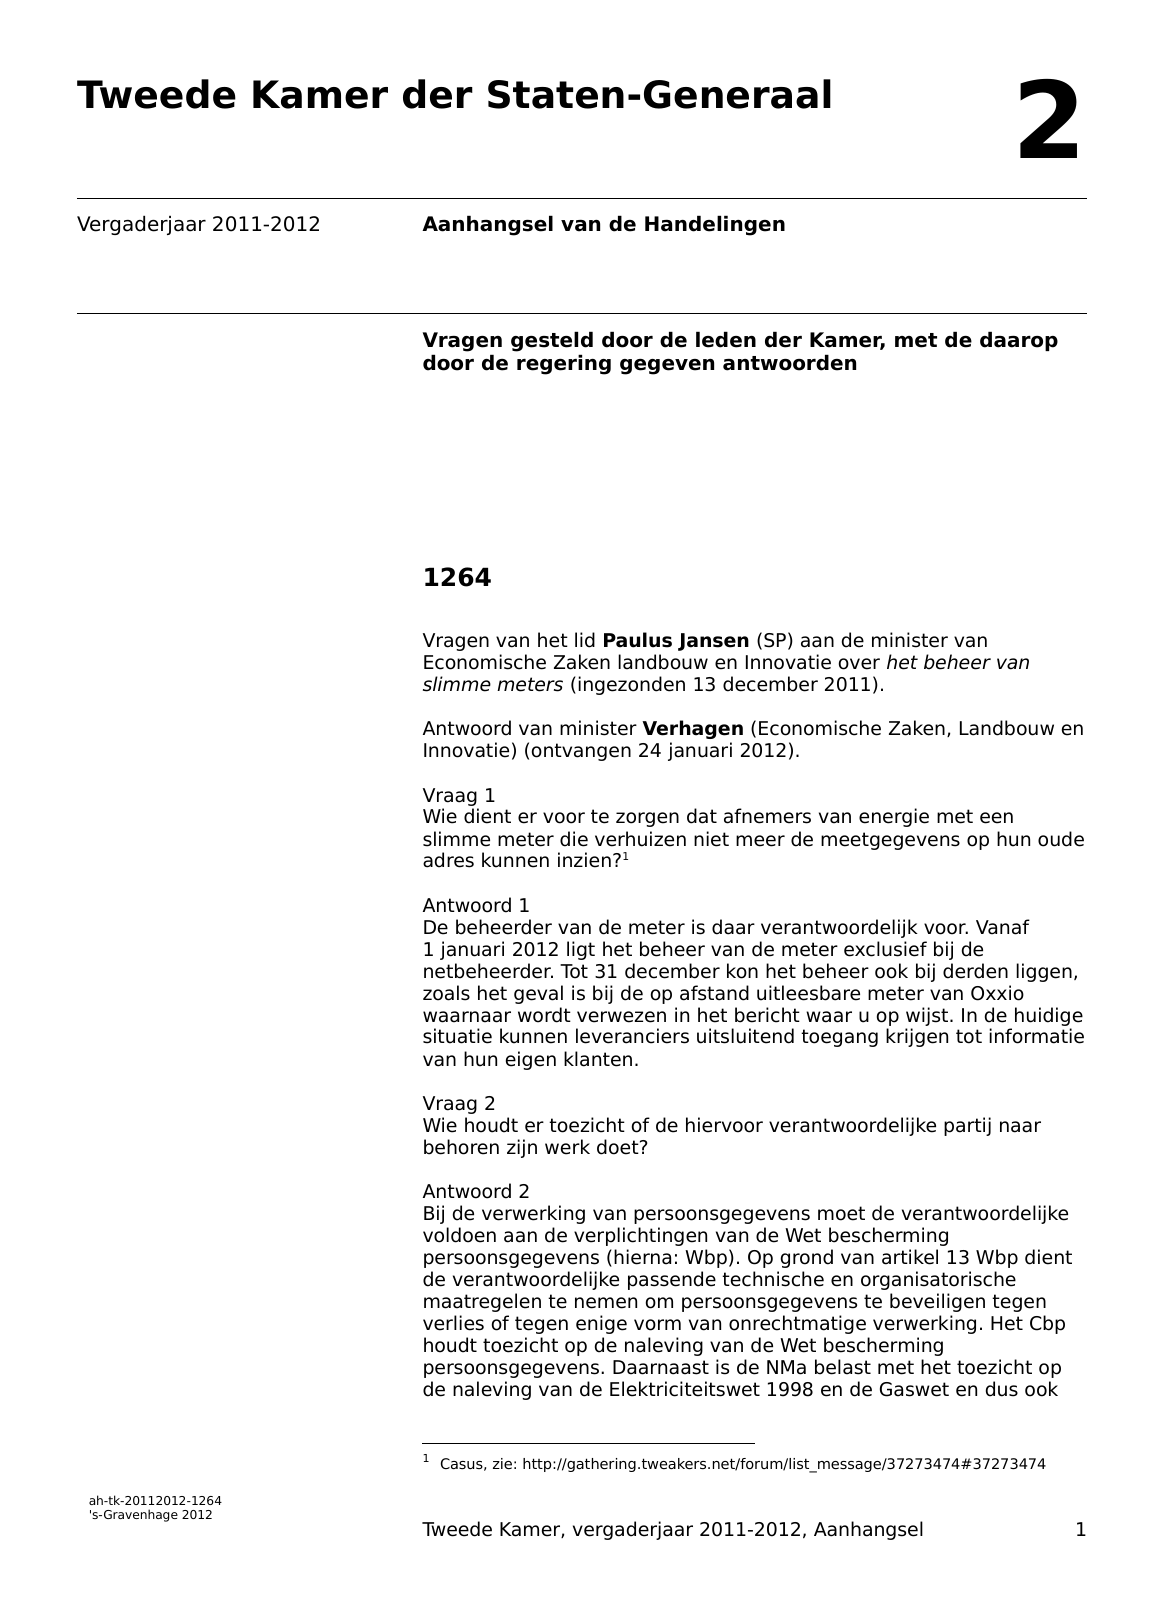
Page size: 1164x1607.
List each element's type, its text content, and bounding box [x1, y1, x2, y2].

text ah-tk-20112012-1264 [88, 1494, 323, 1508]
text Antwoord 2 [422, 1181, 1087, 1203]
text 1264 [422, 563, 1087, 592]
table_header 2 [886, 59, 1087, 198]
text Wie houdt er toezicht of de hiervoor verantwoordelijke partij naar behoren zijn werk doet? [422, 1114, 1087, 1158]
text 's-Gravenhage 2012 [88, 1508, 323, 1522]
text Vraag 2 [422, 1093, 1087, 1114]
text Antwoord van minister Verhagen (Economische Zaken, Landbouw en Innovatie) (ontvangen 24 januari 2012). [422, 718, 1087, 762]
text Bij de verwerking van persoonsgegevens moet de verantwoordelijke voldoen aan de verplichtingen van de Wet bescherming persoonsgegevens (hierna: Wbp). Op grond van artikel 13 Wbp dient de verantwoordelijke passende technische en organisatorische maatregelen te nemen om persoonsgegevens te beveiligen tegen verlies of tegen enige vorm van onrechtmatige verwerking. Het Cbp houdt toezicht op de naleving van de Wet bescherming persoonsgegevens. Daarnaast is de NMa belast met het toezicht op de naleving van de Elektriciteitswet 1998 en de Gaswet en dus ook [422, 1203, 1087, 1401]
table_cell [77, 314, 422, 375]
text Vraag 1 [422, 784, 1087, 806]
table_cell Vragen gesteld door de leden der Kamer, met de daarop door de regering gegeven antwoorden [422, 314, 1087, 375]
text Vragen van het lid Paulus Jansen (SP) aan de minister van Economische Zaken landbouw en Innovatie over het beheer van slimme meters (ingezonden 13 december 2011). [422, 630, 1087, 696]
table_header Tweede Kamer der Staten-Generaal [77, 59, 886, 198]
text Wie dient er voor te zorgen dat afnemers van energie met een slimme meter die verhuizen niet meer de meetgegevens op hun oude adres kunnen inzien? [422, 806, 1087, 872]
table_cell Vergaderjaar 2011-2012 [77, 199, 422, 313]
text Antwoord 1 [422, 894, 1087, 917]
text Casus, zie: http://gathering.tweakers.net/forum/list_message/37273474#37273474 [422, 1452, 1087, 1474]
table_cell Aanhangsel van de Handelingen [422, 199, 1087, 313]
text De beheerder van de meter is daar verantwoordelijk voor. Vanaf 1 januari 2012 ligt het beheer van de meter exclusief bij de netbeheerder. Tot 31 december kon het beheer ook bij derden liggen, zoals het geval is bij de op afstand uitleesbare meter van Oxxio waarnaar wordt verwezen in het bericht waar u op wijst. In de huidige situatie kunnen leveranciers uitsluitend toegang krijgen tot informatie van hun eigen klanten. [422, 917, 1087, 1070]
